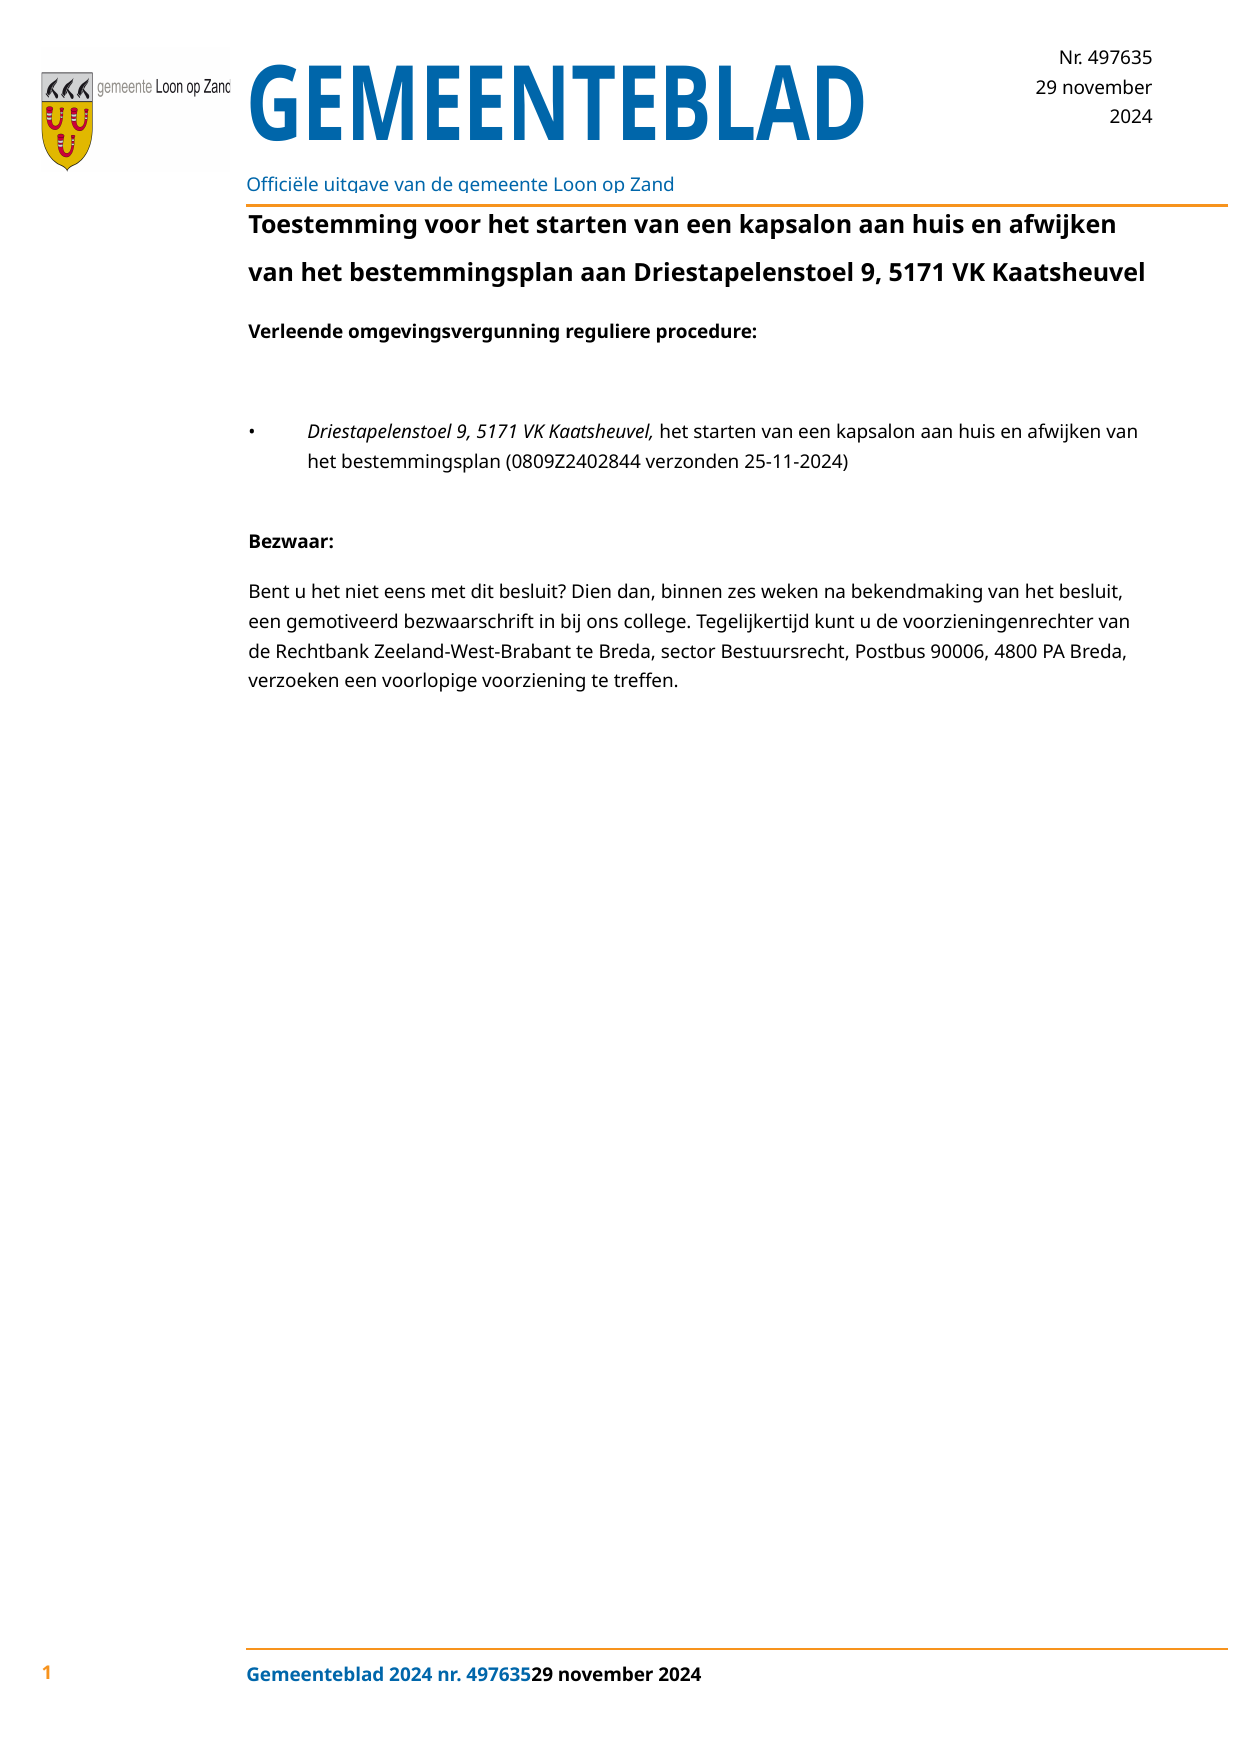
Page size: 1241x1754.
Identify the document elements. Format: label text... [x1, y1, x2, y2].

text Verleende omgevingsvergunning reguliere procedure: [248, 318, 1152, 344]
text Bent u het niet eens met dit besluit? Dien dan, binnen zes weken na bekendmaking van het besluit, een gemotiveerd bezwaarschrift in bij ons college. Tegelijkertijd kunt u de voorzieningenrechter van de Rechtbank Zeeland-West-Brabant te Breda, sector Bestuursrecht, Postbus 90006, 4800 PA Breda, verzoeken een voorlopige voorziening te treffen. [248, 579, 1152, 693]
text Toestemming voor het starten van een kapsalon aan huis en afwijken van het bestemmingsplan aan Driestapelenstoel 9, 5171 VK Kaatsheuvel [248, 207, 1152, 288]
text Bezwaar: [248, 528, 1152, 554]
picture [41, 47, 231, 172]
list Driestapelenstoel 9, 5171 VK Kaatsheuvel, het starten van een kapsalon aan huis en afwijken van het bestemmingsplan (0809Z2402844 verzonden 25-11-2024) [248, 419, 1152, 474]
